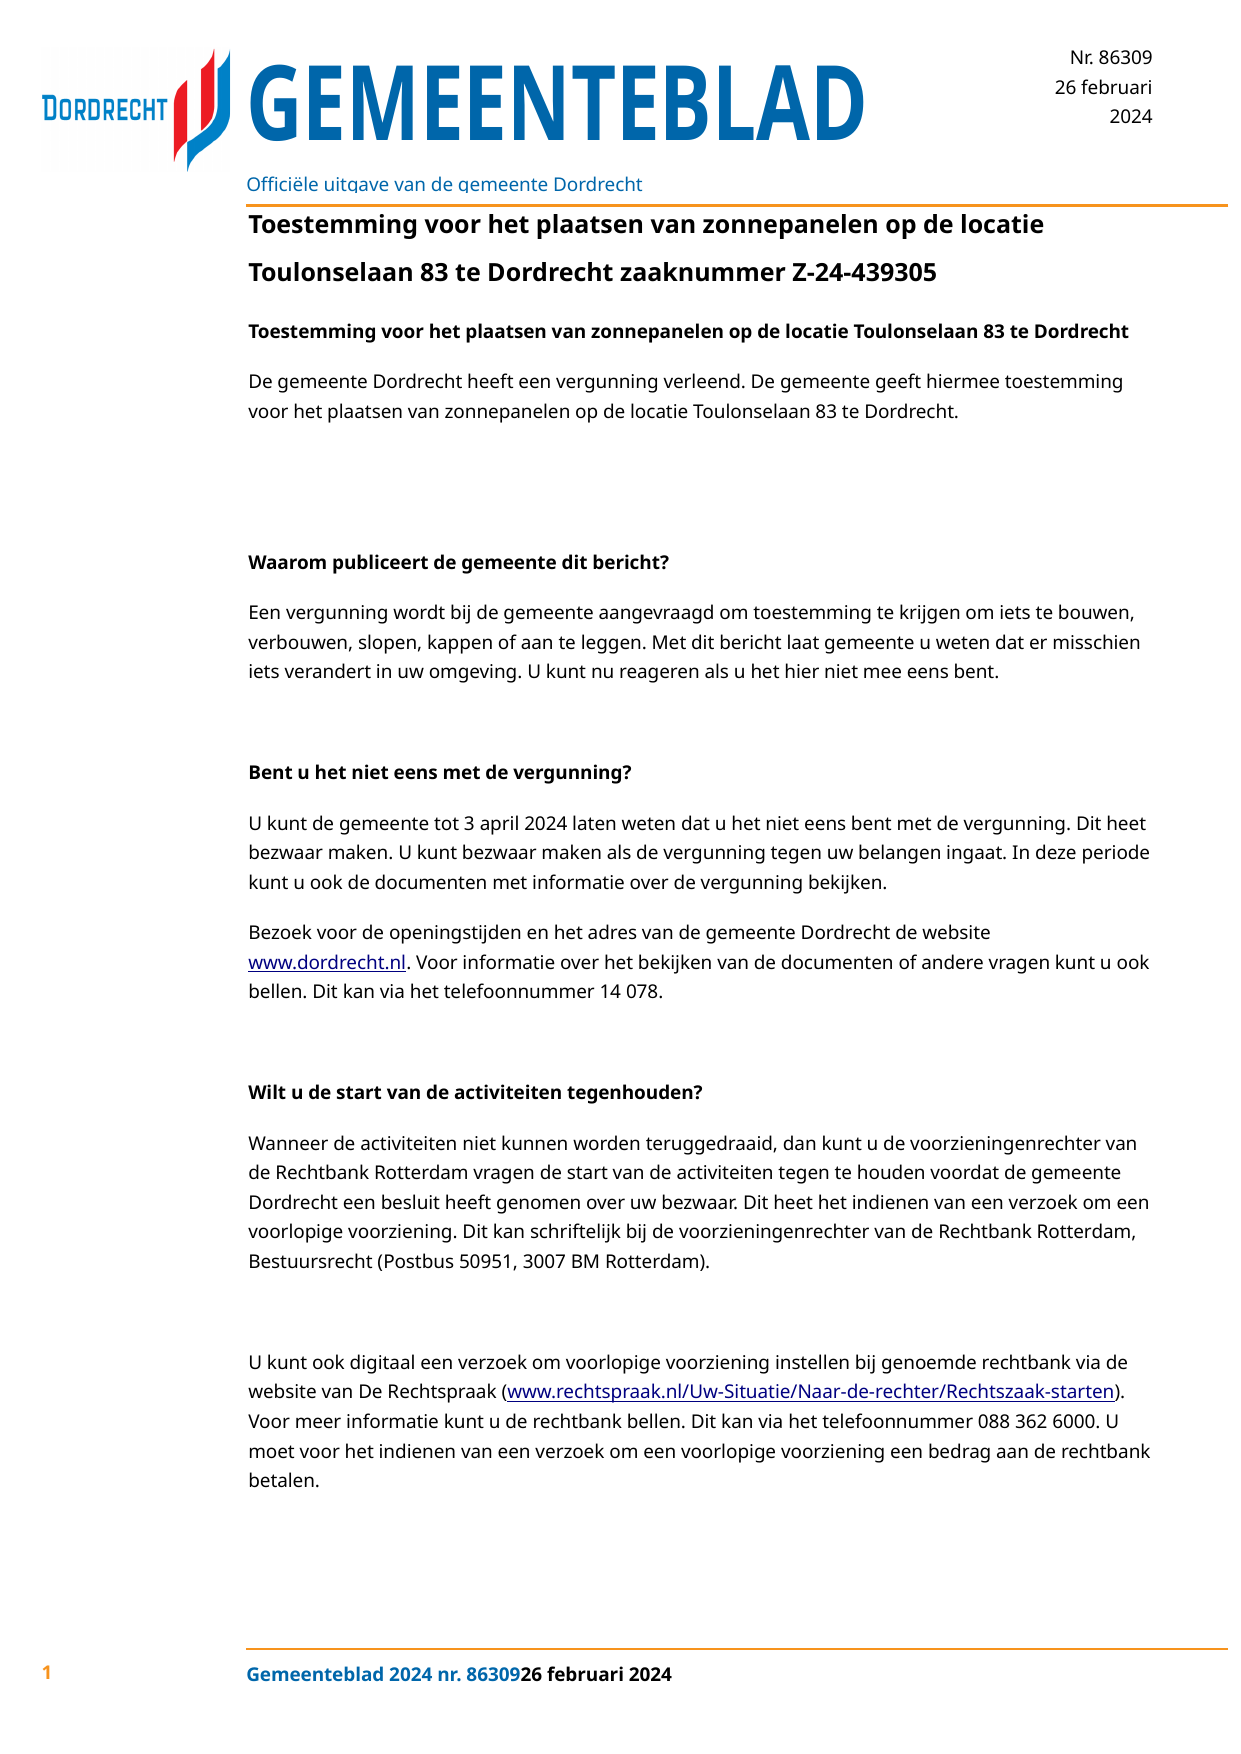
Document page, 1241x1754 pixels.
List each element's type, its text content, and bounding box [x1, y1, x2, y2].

text U kunt de gemeente tot 3 april 2024 laten weten dat u het niet eens bent met de vergunning. Dit heet bezwaar maken. U kunt bezwaar maken als de vergunning tegen uw belangen ingaat. In deze periode kunt u ook de documenten met informatie over de vergunning bekijken. [248, 810, 1152, 895]
text Toestemming voor het plaatsen van zonnepanelen op de locatie Toulonselaan 83 te Dordrecht zaaknummer Z-24-439305 [248, 207, 1152, 288]
text Een vergunning wordt bij de gemeente aangevraagd om toestemming te krijgen om iets te bouwen, verbouwen, slopen, kappen of aan te leggen. Met dit bericht laat gemeente u weten dat er misschien iets verandert in uw omgeving. U kunt nu reageren als u het hier niet mee eens bent. [248, 599, 1152, 684]
text Toestemming voor het plaatsen van zonnepanelen op de locatie Toulonselaan 83 te Dordrecht [248, 318, 1152, 344]
text Wilt u de start van de activiteiten tegenhouden? [248, 1079, 1152, 1105]
text U kunt ook digitaal een verzoek om voorlopige voorziening instellen bij genoemde rechtbank via de website van De Rechtspraak (www.rechtspraak.nl/Uw-Situatie/Naar-de-rechter/Rechtszaak-starten). Voor meer informatie kunt u de rechtbank bellen. Dit kan via het telefoonnummer 088 362 6000. U moet voor het indienen van een verzoek om een voorlopige voorziening een bedrag aan de rechtbank betalen. [248, 1349, 1152, 1493]
text Bezoek voor de openingstijden en het adres van de gemeente Dordrecht de website www.dordrecht.nl. Voor informatie over het bekijken van de documenten of andere vragen kunt u ook bellen. Dit kan via het telefoonnummer 14 078. [248, 919, 1152, 1004]
text Wanneer de activiteiten niet kunnen worden teruggedraaid, dan kunt u de voorzieningenrechter van de Rechtbank Rotterdam vragen de start van de activiteiten tegen te houden voordat de gemeente Dordrecht een besluit heeft genomen over uw bezwaar. Dit heet het indienen van een verzoek om een voorlopige voorziening. Dit kan schriftelijk bij de voorzieningenrechter van de Rechtbank Rotterdam, Bestuursrecht (Postbus 50951, 3007 BM Rotterdam). [248, 1130, 1152, 1274]
text Bent u het niet eens met de vergunning? [248, 759, 1152, 785]
text Waarom publiceert de gemeente dit bericht? [248, 549, 1152, 575]
picture [41, 47, 231, 172]
text De gemeente Dordrecht heeft een vergunning verleend. De gemeente geeft hiermee toestemming voor het plaatsen van zonnepanelen op de locatie Toulonselaan 83 te Dordrecht. [248, 368, 1152, 424]
